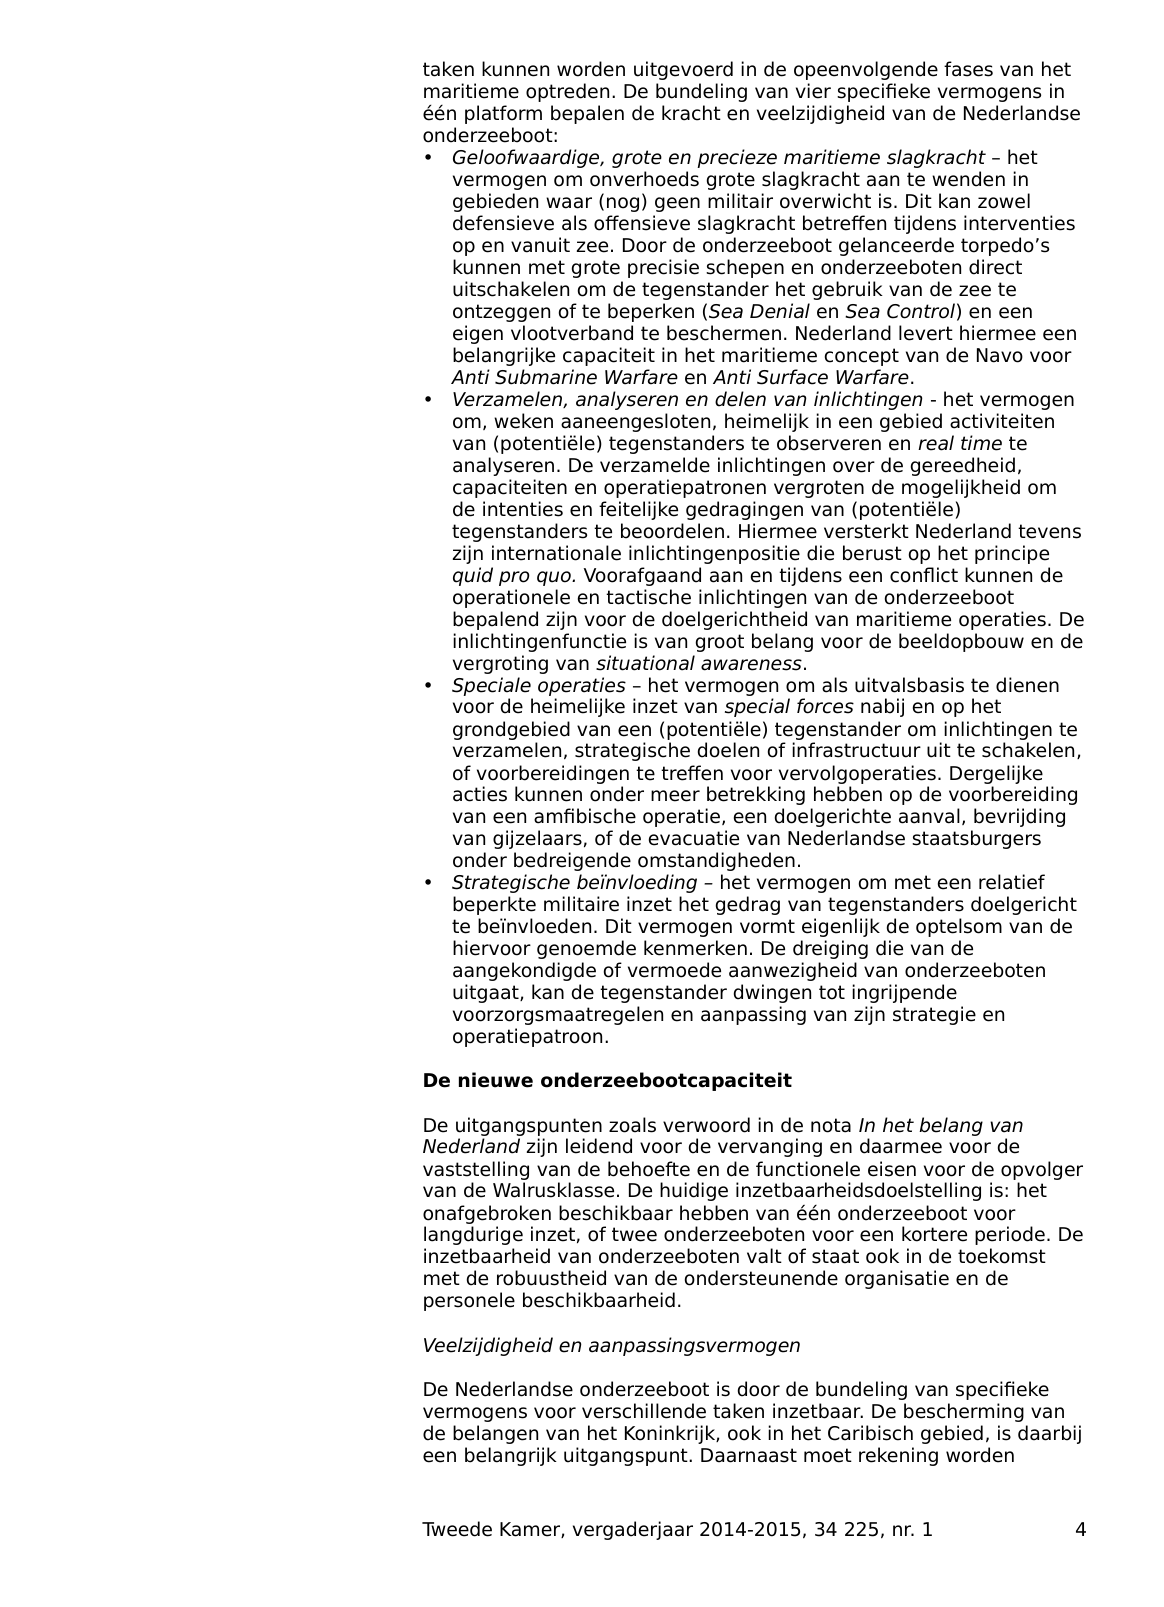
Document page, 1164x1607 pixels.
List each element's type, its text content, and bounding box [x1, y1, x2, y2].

text De Nederlandse onderzeeboot is door de bundeling van specifieke vermogens voor verschillende taken inzetbaar. De bescherming van de belangen van het Koninkrijk, ook in het Caribisch gebied, is daarbij een belangrijk uitgangspunt. Daarnaast moet rekening worden [422, 1379, 1087, 1467]
subtitle De nieuwe onderzeebootcapaciteit [422, 1070, 1087, 1092]
text • Speciale operaties – het vermogen om als uitvalsbasis te dienen voor de heimelijke inzet van special forces nabij en op het grondgebied van een (potentiële) tegenstander om inlichtingen te verzamelen, strategische doelen of infrastructuur uit te schakelen, of voorbereidingen te treffen voor vervolgoperaties. Dergelijke acties kunnen onder meer betrekking hebben op de voorbereiding van een amfibische operatie, een doelgerichte aanval, bevrijding van gijzelaars, of de evacuatie van Nederlandse staatsburgers onder bedreigende omstandigheden. [422, 674, 1087, 872]
subtitle Veelzijdigheid en aanpassingsvermogen [422, 1334, 1087, 1356]
text De uitgangspunten zoals verwoord in de nota In het belang van Nederland zijn leidend voor de vervanging en daarmee voor de vaststelling van de behoefte en de functionele eisen voor de opvolger van de Walrusklasse. De huidige inzetbaarheidsdoelstelling is: het onafgebroken beschikbaar hebben van één onderzeeboot voor langdurige inzet, of twee onderzeeboten voor een kortere periode. De inzetbaarheid van onderzeeboten valt of staat ook in de toekomst met de robuustheid van de ondersteunende organisatie en de personele beschikbaarheid. [422, 1114, 1087, 1312]
text taken kunnen worden uitgevoerd in de opeenvolgende fases van het maritieme optreden. De bundeling van vier specifieke vermogens in één platform bepalen de kracht en veelzijdigheid van de Nederlandse onderzeeboot: [422, 59, 1087, 147]
text • Verzamelen, analyseren en delen van inlichtingen - het vermogen om, weken aaneengesloten, heimelijk in een gebied activiteiten van (potentiële) tegenstanders te observeren en real time te analyseren. De verzamelde inlichtingen over de gereedheid, capaciteiten en operatiepatronen vergroten de mogelijkheid om de intenties en feitelijke gedragingen van (potentiële) tegenstanders te beoordelen. Hiermee versterkt Nederland tevens zijn internationale inlichtingenpositie die berust op het principe quid pro quo. Voorafgaand aan en tijdens een conflict kunnen de operationele en tactische inlichtingen van de onderzeeboot bepalend zijn voor de doelgerichtheid van maritieme operaties. De inlichtingenfunctie is van groot belang voor de beeldopbouw en de vergroting van situational awareness. [422, 389, 1087, 674]
text • Geloofwaardige, grote en precieze maritieme slagkracht – het vermogen om onverhoeds grote slagkracht aan te wenden in gebieden waar (nog) geen militair overwicht is. Dit kan zowel defensieve als offensieve slagkracht betreffen tijdens interventies op en vanuit zee. Door de onderzeeboot gelanceerde torpedo’s kunnen met grote precisie schepen en onderzeeboten direct uitschakelen om de tegenstander het gebruik van de zee te ontzeggen of te beperken (Sea Denial en Sea Control) en een eigen vlootverband te beschermen. Nederland levert hiermee een belangrijke capaciteit in het maritieme concept van de Navo voor Anti Submarine Warfare en Anti Surface Warfare. [422, 147, 1087, 389]
text • Strategische beïnvloeding – het vermogen om met een relatief beperkte militaire inzet het gedrag van tegenstanders doelgericht te beïnvloeden. Dit vermogen vormt eigenlijk de optelsom van de hiervoor genoemde kenmerken. De dreiging die van de aangekondigde of vermoede aanwezigheid van onderzeeboten uitgaat, kan de tegenstander dwingen tot ingrijpende voorzorgsmaatregelen en aanpassing van zijn strategie en operatiepatroon. [422, 872, 1087, 1048]
